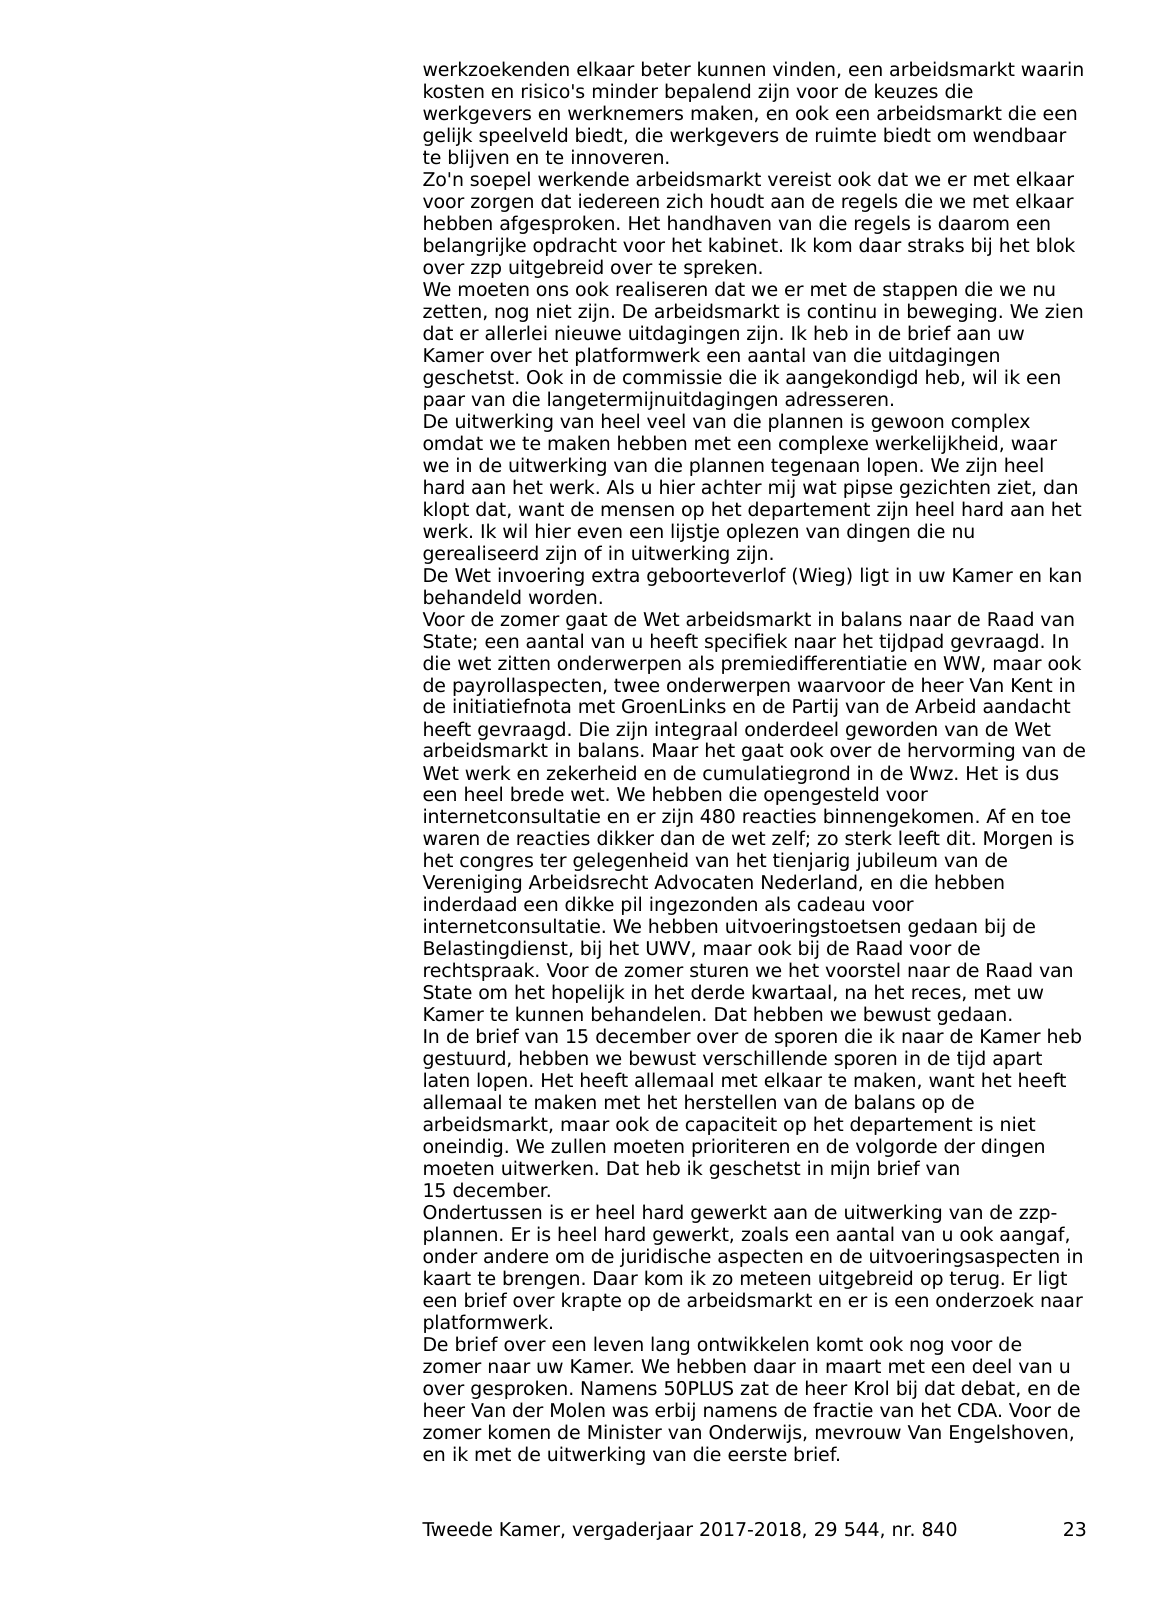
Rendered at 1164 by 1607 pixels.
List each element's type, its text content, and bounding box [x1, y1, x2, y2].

text De uitwerking van heel veel van die plannen is gewoon complex omdat we te maken hebben met een complexe werkelijkheid, waar we in de uitwerking van die plannen tegenaan lopen. We zijn heel hard aan het werk. Als u hier achter mij wat pipse gezichten ziet, dan klopt dat, want de mensen op het departement zijn heel hard aan het werk. Ik wil hier even een lijstje oplezen van dingen die nu gerealiseerd zijn of in uitwerking zijn. [422, 411, 1087, 564]
text Voor de zomer gaat de Wet arbeidsmarkt in balans naar de Raad van State; een aantal van u heeft specifiek naar het tijdpad gevraagd. In die wet zitten onderwerpen als premiedifferentiatie en WW, maar ook de payrollaspecten, twee onderwerpen waarvoor de heer Van Kent in de initiatiefnota met GroenLinks en de Partij van de Arbeid aandacht heeft gevraagd. Die zijn integraal onderdeel geworden van de Wet arbeidsmarkt in balans. Maar het gaat ook over de hervorming van de Wet werk en zekerheid en de cumulatiegrond in de Wwz. Het is dus een heel brede wet. We hebben die opengesteld voor internetconsultatie en er zijn 480 reacties binnengekomen. Af en toe waren de reacties dikker dan de wet zelf; zo sterk leeft dit. Morgen is het congres ter gelegenheid van het tienjarig jubileum van de Vereniging Arbeidsrecht Advocaten Nederland, en die hebben inderdaad een dikke pil ingezonden als cadeau voor internetconsultatie. We hebben uitvoeringstoetsen gedaan bij de Belastingdienst, bij het UWV, maar ook bij de Raad voor de rechtspraak. Voor de zomer sturen we het voorstel naar de Raad van State om het hopelijk in het derde kwartaal, na het reces, met uw Kamer te kunnen behandelen. Dat hebben we bewust gedaan. [422, 608, 1087, 1026]
text We moeten ons ook realiseren dat we er met de stappen die we nu zetten, nog niet zijn. De arbeidsmarkt is continu in beweging. We zien dat er allerlei nieuwe uitdagingen zijn. Ik heb in de brief aan uw Kamer over het platformwerk een aantal van die uitdagingen geschetst. Ook in de commissie die ik aangekondigd heb, wil ik een paar van die langetermijnuitdagingen adresseren. [422, 279, 1087, 411]
text Ondertussen is er heel hard gewerkt aan de uitwerking van de zzp-plannen. Er is heel hard gewerkt, zoals een aantal van u ook aangaf, onder andere om de juridische aspecten en de uitvoeringsaspecten in kaart te brengen. Daar kom ik zo meteen uitgebreid op terug. Er ligt een brief over krapte op de arbeidsmarkt en er is een onderzoek naar platformwerk. [422, 1202, 1087, 1334]
text De Wet invoering extra geboorteverlof (Wieg) ligt in uw Kamer en kan behandeld worden. [422, 564, 1087, 608]
text De brief over een leven lang ontwikkelen komt ook nog voor de zomer naar uw Kamer. We hebben daar in maart met een deel van u over gesproken. Namens 50PLUS zat de heer Krol bij dat debat, en de heer Van der Molen was erbij namens de fractie van het CDA. Voor de zomer komen de Minister van Onderwijs, mevrouw Van Engelshoven, en ik met de uitwerking van die eerste brief. [422, 1334, 1087, 1466]
text In de brief van 15 december over de sporen die ik naar de Kamer heb gestuurd, hebben we bewust verschillende sporen in de tijd apart laten lopen. Het heeft allemaal met elkaar te maken, want het heeft allemaal te maken met het herstellen van de balans op de arbeidsmarkt, maar ook de capaciteit op het departement is niet oneindig. We zullen moeten prioriteren en de volgorde der dingen moeten uitwerken. Dat heb ik geschetst in mijn brief van 15 december. [422, 1026, 1087, 1202]
text werkzoekenden elkaar beter kunnen vinden, een arbeidsmarkt waarin kosten en risico's minder bepalend zijn voor de keuzes die werkgevers en werknemers maken, en ook een arbeidsmarkt die een gelijk speelveld biedt, die werkgevers de ruimte biedt om wendbaar te blijven en te innoveren. [422, 59, 1087, 169]
text Zo'n soepel werkende arbeidsmarkt vereist ook dat we er met elkaar voor zorgen dat iedereen zich houdt aan de regels die we met elkaar hebben afgesproken. Het handhaven van die regels is daarom een belangrijke opdracht voor het kabinet. Ik kom daar straks bij het blok over zzp uitgebreid over te spreken. [422, 169, 1087, 279]
